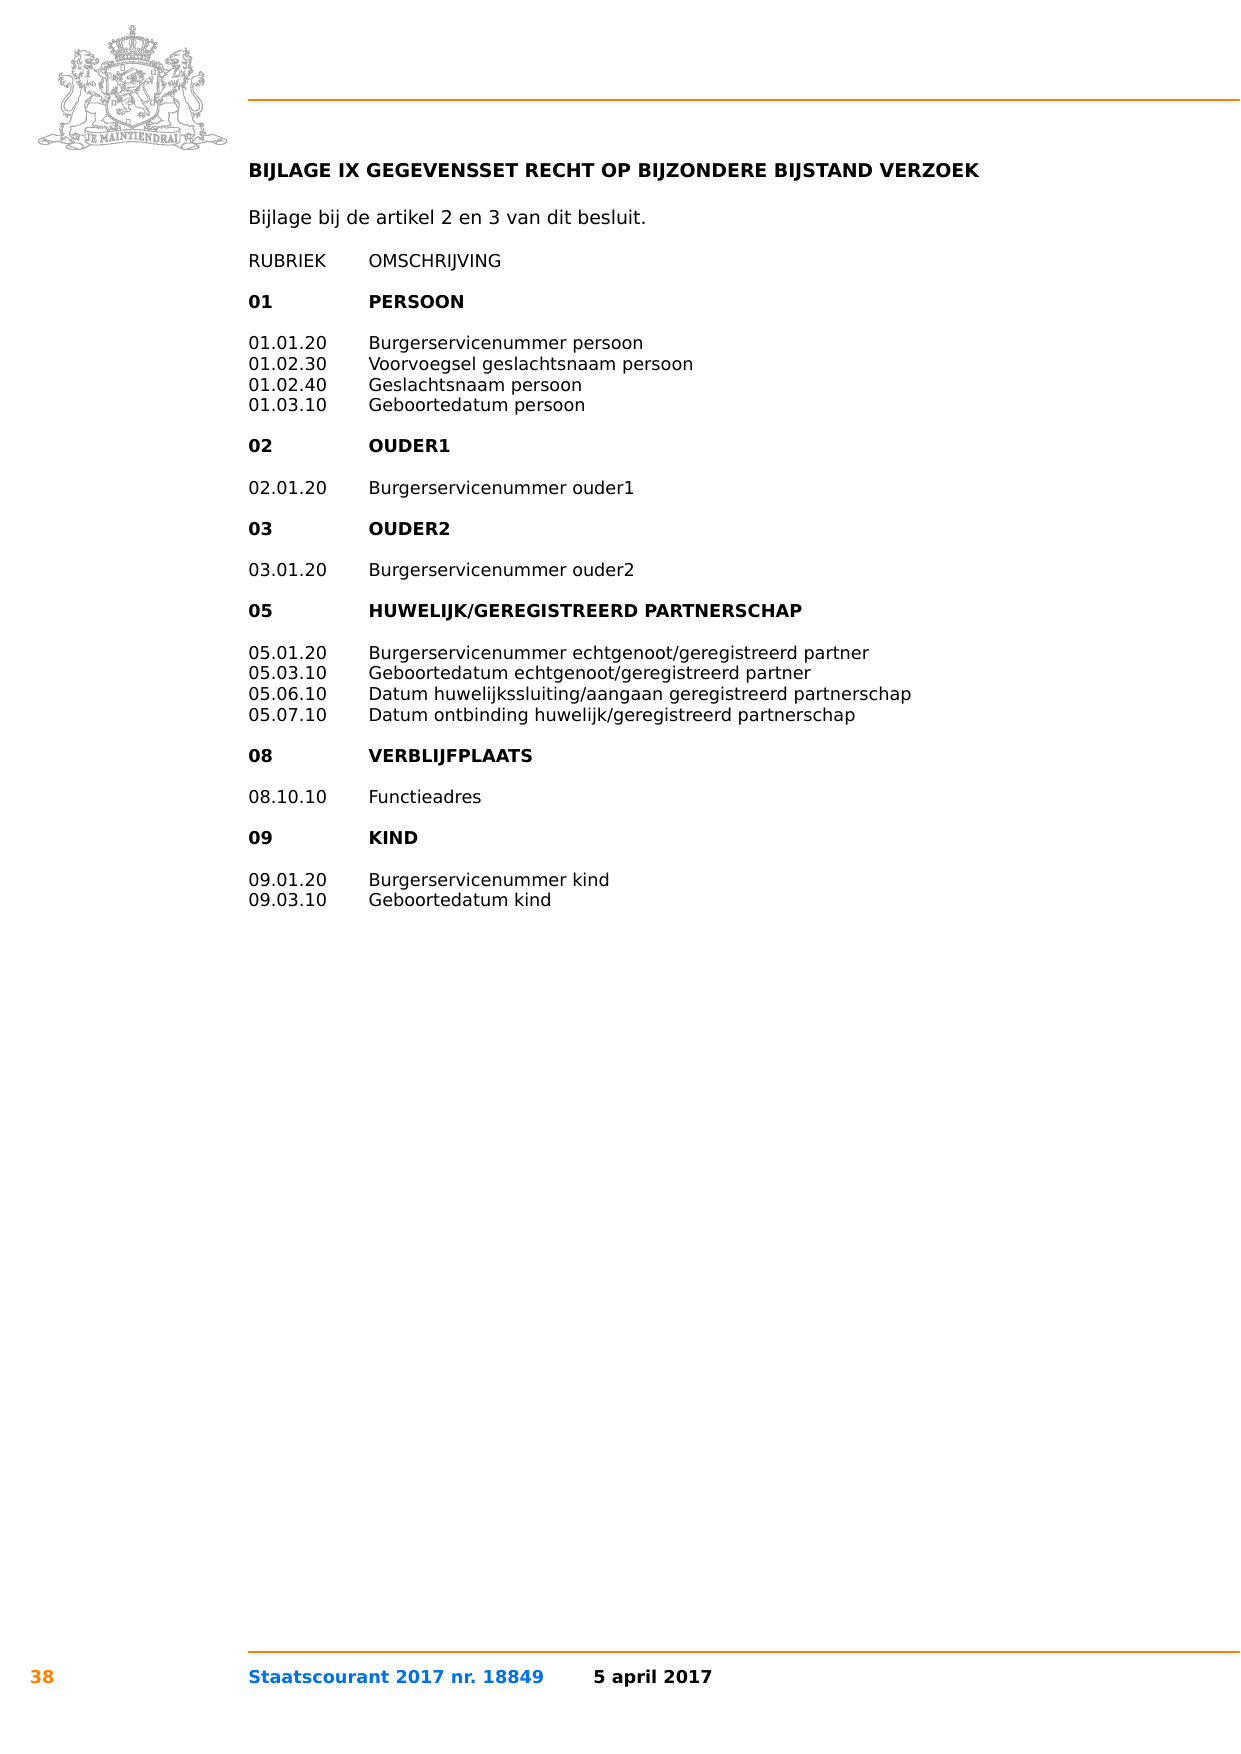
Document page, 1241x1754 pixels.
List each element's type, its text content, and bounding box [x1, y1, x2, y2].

table_cell 09 [248, 828, 362, 849]
table_cell [363, 416, 1163, 436]
table_cell 01.02.40 [248, 375, 362, 395]
table_cell [363, 540, 1163, 560]
table_cell [248, 808, 362, 828]
table_cell [248, 766, 362, 787]
table_cell OUDER2 [363, 519, 1163, 539]
table_cell Burgerservicenummer ouder2 [363, 560, 1163, 581]
table_cell 05.03.10 [248, 663, 362, 684]
table_header OMSCHRIJVING [363, 251, 1163, 271]
table_cell [248, 457, 362, 478]
table_cell 08.10.10 [248, 787, 362, 808]
table_cell [248, 313, 362, 333]
table_cell 01.03.10 [248, 395, 362, 416]
table_cell [363, 808, 1163, 828]
table_cell [248, 581, 362, 601]
table_cell 05.01.20 [248, 643, 362, 663]
table_cell [363, 313, 1163, 333]
table_cell HUWELIJK/GEREGISTREERD PARTNERSCHAP [363, 601, 1163, 622]
table_cell 09.03.10 [248, 890, 362, 911]
table_cell Burgerservicenummer persoon [363, 333, 1163, 354]
table_cell 02 [248, 436, 362, 457]
table_cell 02.01.20 [248, 478, 362, 498]
table_cell [363, 457, 1163, 478]
table_cell 01.02.30 [248, 354, 362, 374]
table_cell [248, 416, 362, 436]
table_cell [363, 271, 1163, 292]
picture [38, 25, 227, 150]
table_cell 05 [248, 601, 362, 622]
subtitle BIJLAGE IX GEGEVENSSET RECHT OP BIJZONDERE BIJSTAND VERZOEK [248, 160, 1163, 182]
table_cell 01.01.20 [248, 333, 362, 354]
table_header RUBRIEK [248, 251, 362, 271]
table_cell [248, 725, 362, 746]
table_cell Geboortedatum kind [363, 890, 1163, 911]
table_cell [363, 849, 1163, 869]
table_cell [363, 498, 1163, 519]
table_cell PERSOON [363, 292, 1163, 313]
table_cell VERBLIJFPLAATS [363, 746, 1163, 766]
table_cell Burgerservicenummer kind [363, 870, 1163, 890]
table_cell Geslachtsnaam persoon [363, 375, 1163, 395]
table_cell [248, 622, 362, 643]
table_cell Burgerservicenummer ouder1 [363, 478, 1163, 498]
table_cell [248, 498, 362, 519]
table_cell Datum ontbinding huwelijk/geregistreerd partnerschap [363, 705, 1163, 725]
table_cell OUDER1 [363, 436, 1163, 457]
table_cell [363, 766, 1163, 787]
table_cell 05.06.10 [248, 684, 362, 704]
table_cell Burgerservicenummer echtgenoot/geregistreerd partner [363, 643, 1163, 663]
table_cell [248, 849, 362, 869]
table_cell Geboortedatum persoon [363, 395, 1163, 416]
table_cell Geboortedatum echtgenoot/geregistreerd partner [363, 663, 1163, 684]
table_cell [248, 271, 362, 292]
table_cell 03 [248, 519, 362, 539]
table_cell 05.07.10 [248, 705, 362, 725]
table_cell 09.01.20 [248, 870, 362, 890]
table_cell Voorvoegsel geslachtsnaam persoon [363, 354, 1163, 374]
table_cell 08 [248, 746, 362, 766]
table_cell [363, 622, 1163, 643]
table_cell [248, 540, 362, 560]
text Bijlage bij de artikel 2 en 3 van dit besluit. [248, 207, 1163, 229]
table_cell 03.01.20 [248, 560, 362, 581]
table_cell [363, 725, 1163, 746]
table_cell KIND [363, 828, 1163, 849]
table_cell 01 [248, 292, 362, 313]
table_cell Functieadres [363, 787, 1163, 808]
table_cell [363, 581, 1163, 601]
table_cell Datum huwelijkssluiting/aangaan geregistreerd partnerschap [363, 684, 1163, 704]
